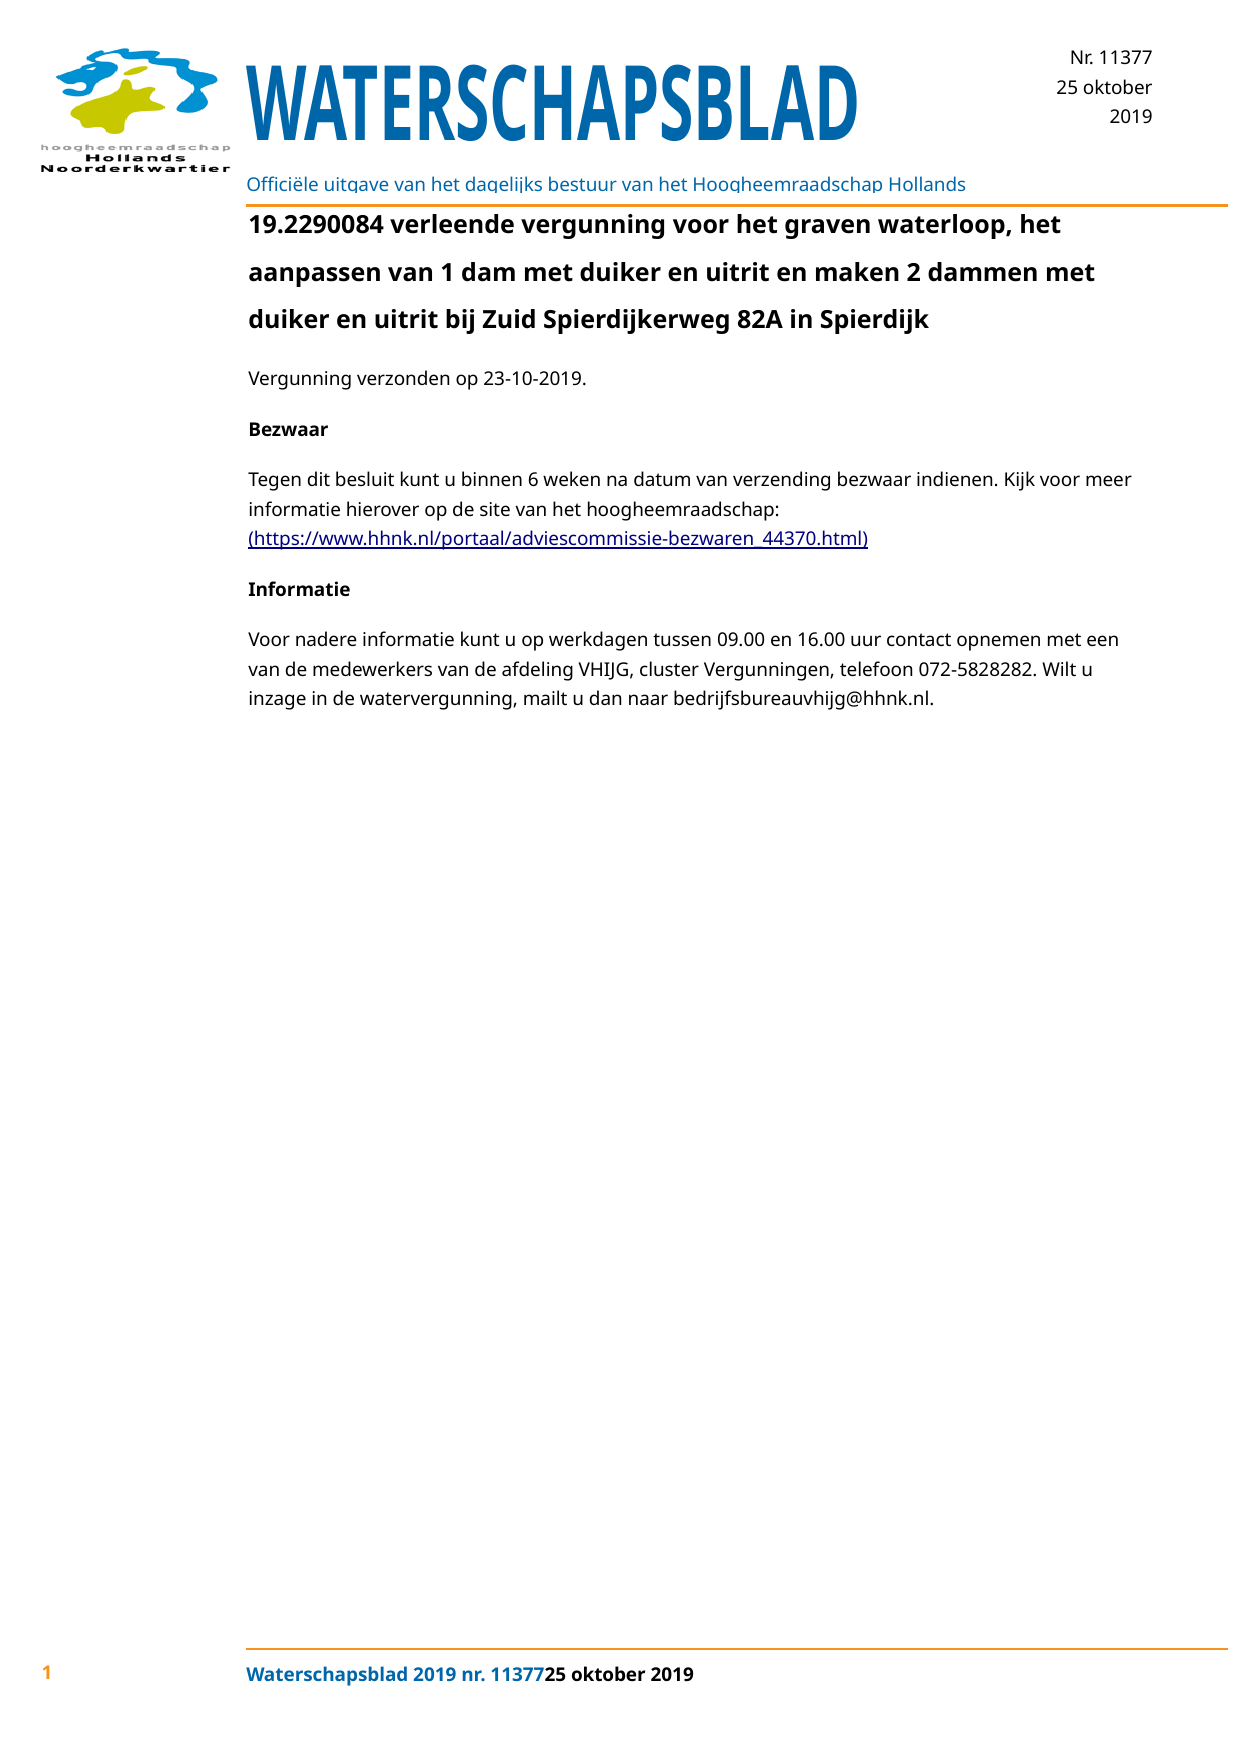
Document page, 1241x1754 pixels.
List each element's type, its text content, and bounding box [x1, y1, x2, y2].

text 19.2290084 verleende vergunning voor het graven waterloop, het aanpassen van 1 dam met duiker en uitrit en maken 2 dammen met duiker en uitrit bij Zuid Spierdijkerweg 82A in Spierdijk [248, 207, 1152, 336]
text Tegen dit besluit kunt u binnen 6 weken na datum van verzending bezwaar indienen. Kijk voor meer informatie hierover op de site van het hoogheemraadschap: (https://www.hhnk.nl/portaal/adviescommissie-bezwaren_44370.html) [248, 466, 1152, 551]
text Voor nadere informatie kunt u op werkdagen tussen 09.00 en 16.00 uur contact opnemen met een van de medewerkers van de afdeling VHIJG, cluster Vergunningen, telefoon 072-5828282. Wilt u inzage in de watervergunning, mailt u dan naar bedrijfsbureauvhijg@hhnk.nl. [248, 626, 1152, 711]
text Informatie [248, 576, 1152, 602]
text Vergunning verzonden op 23-10-2019. [248, 366, 1152, 391]
picture [41, 47, 231, 172]
text Bezwaar [248, 416, 1152, 442]
